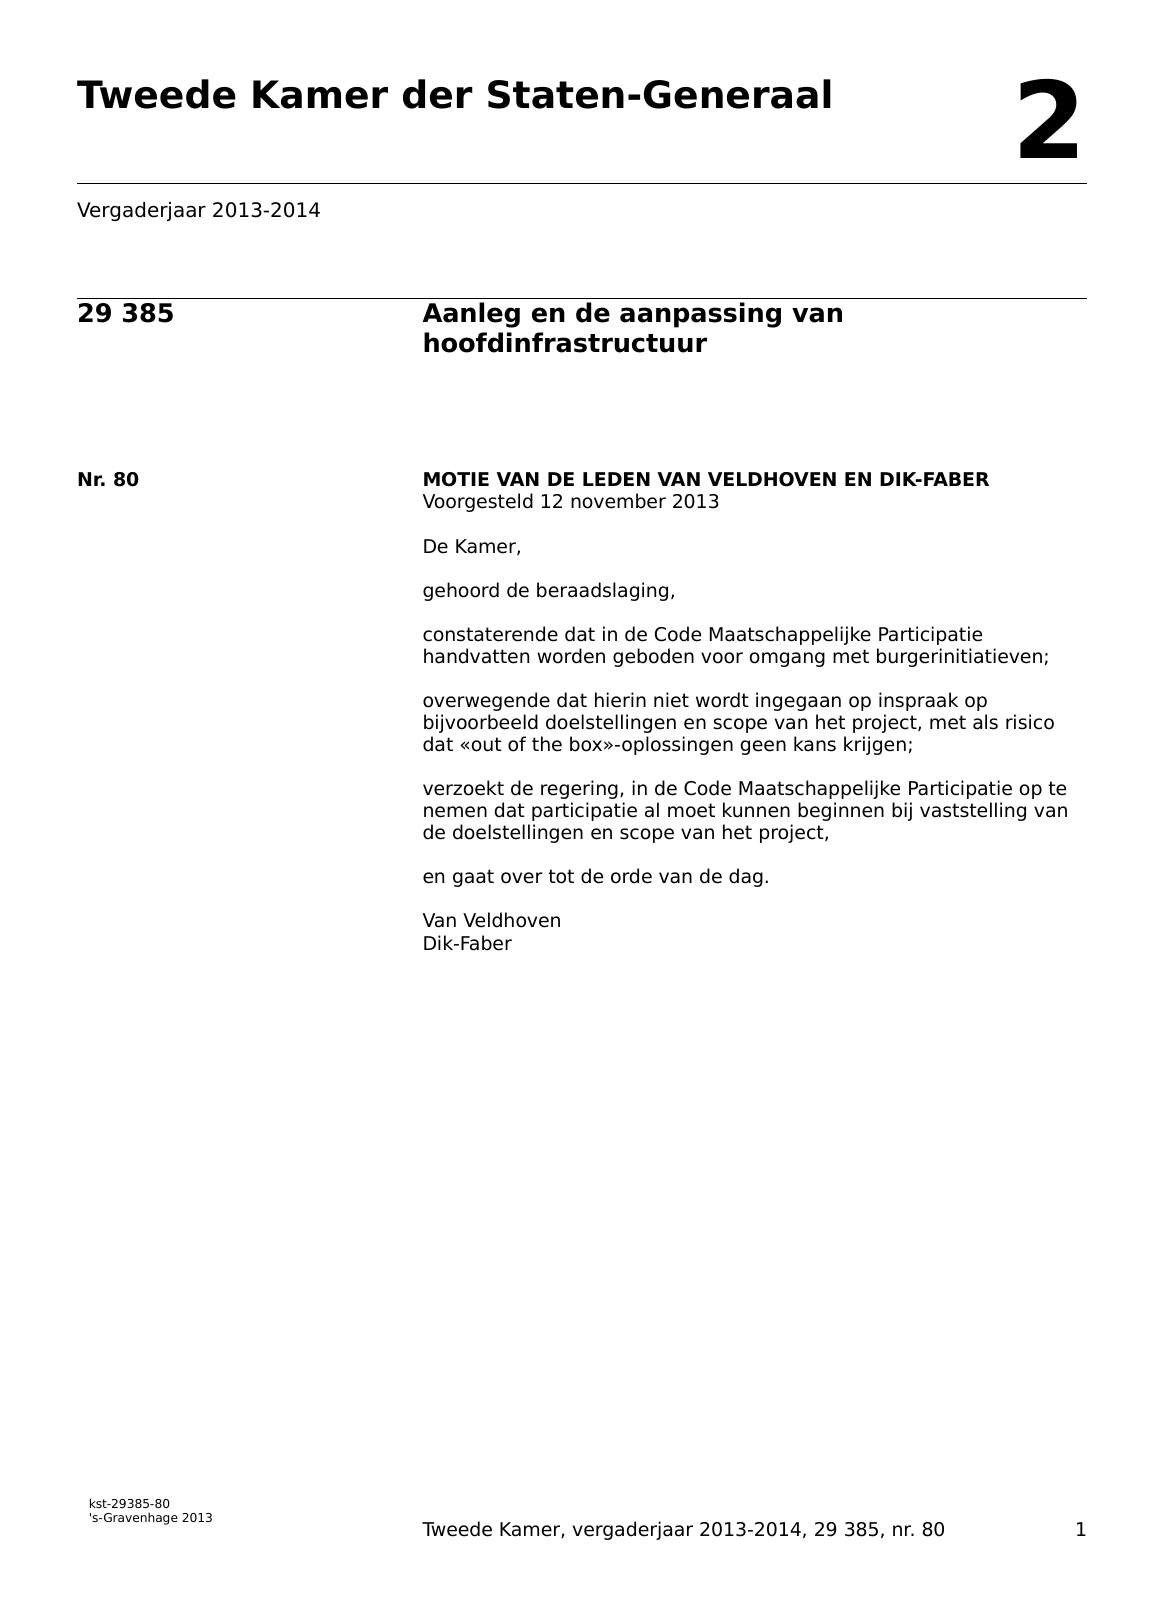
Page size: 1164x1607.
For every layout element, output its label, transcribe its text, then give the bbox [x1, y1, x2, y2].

table_cell Vergaderjaar 2013-2014 [77, 184, 1087, 298]
text overwegende dat hierin niet wordt ingegaan op inspraak op bijvoorbeeld doelstellingen en scope van het project, met als risico dat «out of the box»-oplossingen geen kans krijgen; [422, 690, 1087, 756]
table_header 2 [886, 59, 1087, 183]
text verzoekt de regering, in de Code Maatschappelijke Participatie op te nemen dat participatie al moet kunnen beginnen bij vaststelling van de doelstellingen en scope van het project, [422, 778, 1087, 844]
table_header Tweede Kamer der Staten-Generaal [77, 59, 886, 183]
subtitle 29 385 Aanleg en de aanpassing van hoofdinfrastructuur [77, 299, 1087, 358]
text gehoord de beraadslaging, [422, 580, 1087, 602]
subtitle Nr. 80 MOTIE VAN DE LEDEN VAN VELDHOVEN EN DIK-FABER [77, 469, 1087, 491]
text Voorgesteld 12 november 2013 [422, 491, 1087, 513]
text 's-Gravenhage 2013 [88, 1511, 323, 1525]
text kst-29385-80 [88, 1497, 323, 1511]
text De Kamer, [422, 536, 1087, 557]
text Van Veldhoven [422, 910, 1087, 932]
text Dik-Faber [422, 932, 1087, 954]
text en gaat over tot de orde van de dag. [422, 866, 1087, 888]
text constaterende dat in de Code Maatschappelijke Participatie handvatten worden geboden voor omgang met burgerinitiatieven; [422, 624, 1087, 668]
